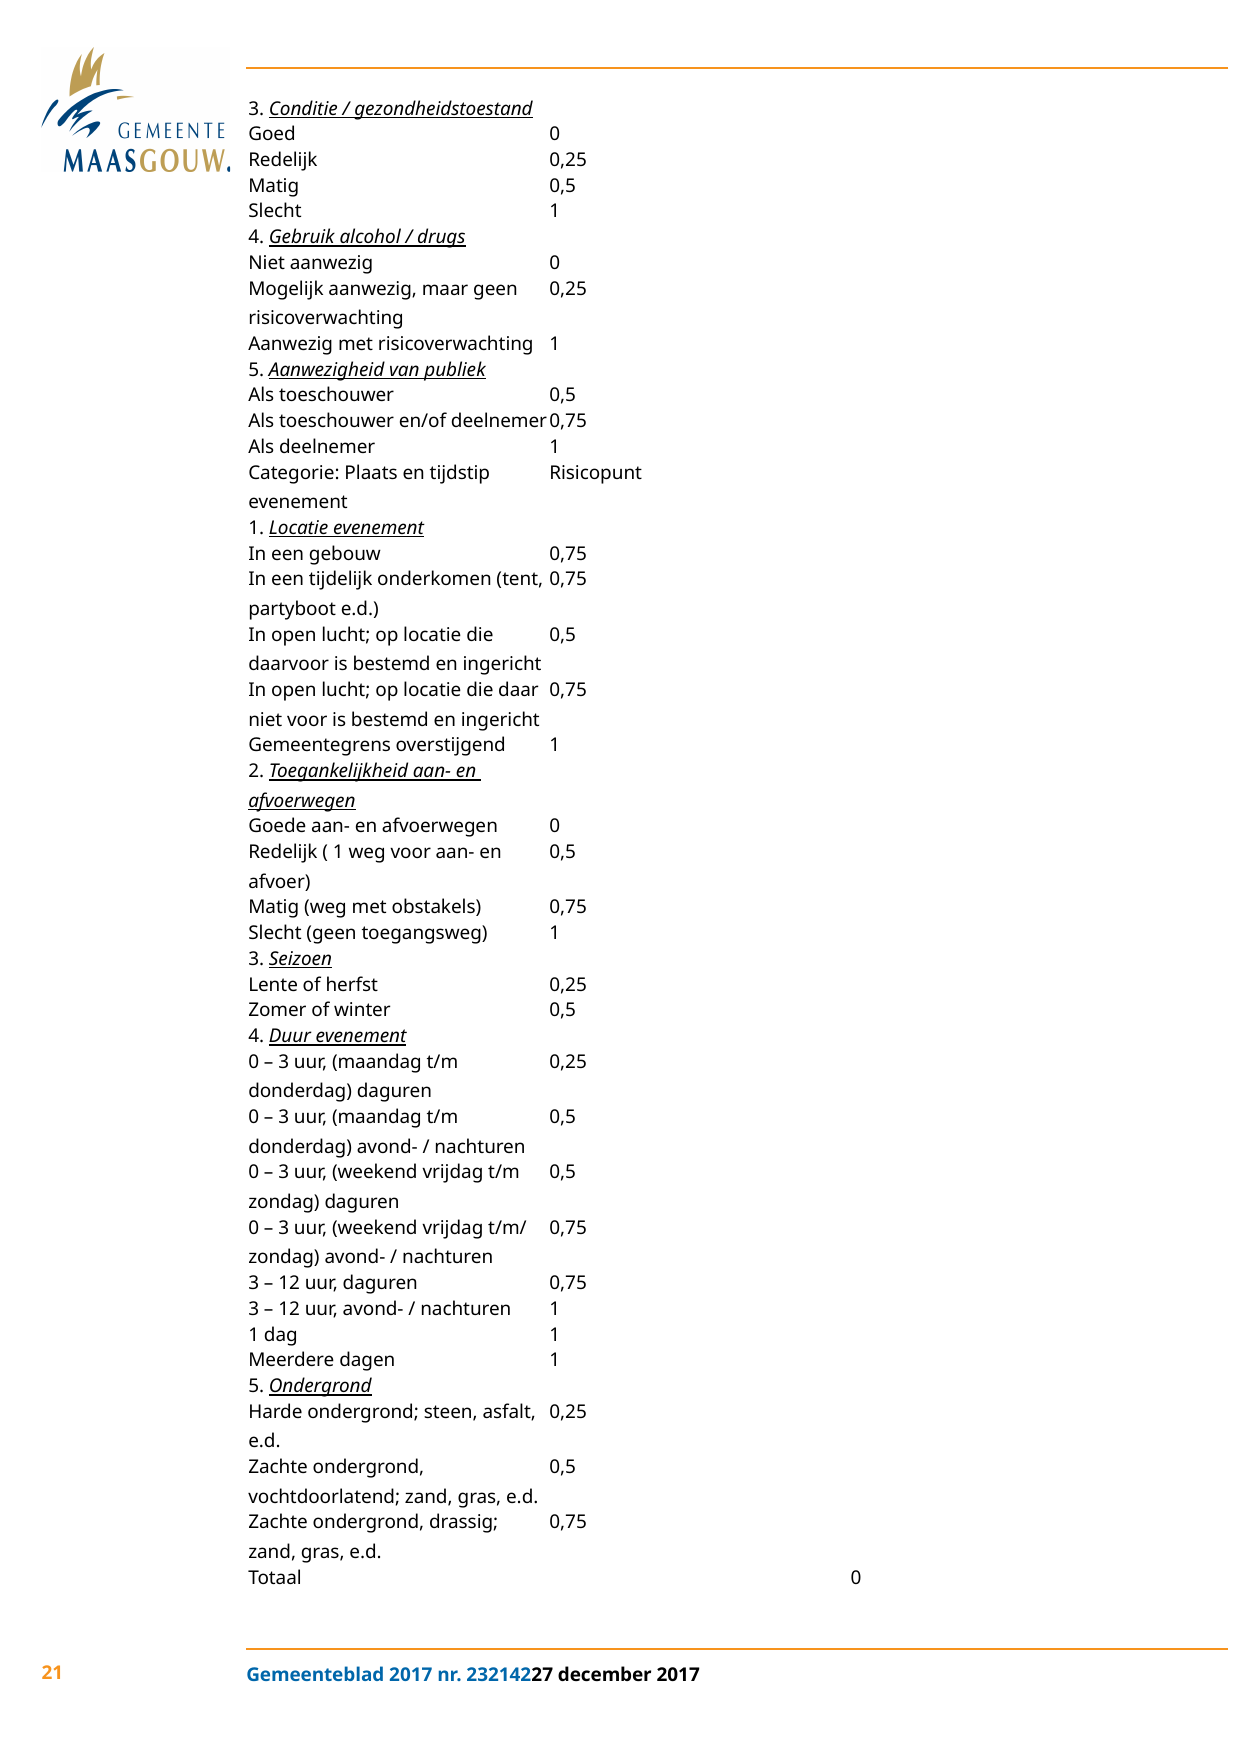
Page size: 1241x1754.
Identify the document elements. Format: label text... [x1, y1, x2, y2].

table_cell [850, 330, 1152, 356]
table_cell [549, 95, 850, 121]
table_cell Als toeschouwer en/of deelnemer [248, 408, 549, 433]
table_cell [850, 172, 1152, 198]
table_cell 5. Ondergrond [248, 1372, 549, 1398]
table_cell 0,25 [549, 1048, 850, 1103]
table_cell 0,5 [549, 1453, 850, 1508]
table_cell 0 – 3 uur, (maandag t/m donderdag) avond- / nachturen [248, 1103, 549, 1159]
table_cell 0,5 [549, 997, 850, 1022]
table_cell [850, 1398, 1152, 1453]
table_cell [850, 1159, 1152, 1214]
table_cell [850, 1214, 1152, 1269]
table_cell 0,5 [549, 382, 850, 407]
table_cell 0 – 3 uur, (maandag t/m donderdag) daguren [248, 1048, 549, 1103]
table_cell Aanwezig met risicoverwachting [248, 330, 549, 356]
table_cell In open lucht; op locatie die daar niet voor is bestemd en ingericht [248, 676, 549, 732]
table_cell [549, 757, 850, 813]
table_cell Categorie: Plaats en tijdstip evenement [248, 459, 549, 514]
table_cell [850, 198, 1152, 223]
table_cell 0,75 [549, 1509, 850, 1564]
table_cell [850, 433, 1152, 459]
table_cell [850, 1269, 1152, 1295]
table_cell 1 dag [248, 1321, 549, 1346]
table_cell 0,75 [549, 1214, 850, 1269]
table_cell [850, 1295, 1152, 1321]
table_cell 1 [549, 1295, 850, 1321]
table_cell 0 [549, 249, 850, 275]
table_cell Zachte ondergrond, drassig; zand, gras, e.d. [248, 1509, 549, 1564]
table_cell Mogelijk aanwezig, maar geen risicoverwachting [248, 275, 549, 330]
table_cell Harde ondergrond; steen, asfalt, e.d. [248, 1398, 549, 1453]
table_cell In open lucht; op locatie die daarvoor is bestemd en ingericht [248, 621, 549, 676]
table_cell 3. Seizoen [248, 945, 549, 971]
table_cell 0,5 [549, 172, 850, 198]
table_cell 1 [549, 433, 850, 459]
table_cell Redelijk [248, 146, 549, 172]
table_cell 1. Locatie evenement [248, 514, 549, 540]
table_cell 1 [549, 732, 850, 757]
table_cell 1 [549, 330, 850, 356]
table_cell Risicopunt [549, 459, 850, 514]
table_cell 0,5 [549, 621, 850, 676]
table_cell [549, 945, 850, 971]
table_cell [850, 382, 1152, 407]
table_cell [850, 1103, 1152, 1159]
table_cell [850, 275, 1152, 330]
picture [41, 47, 231, 172]
table_cell [850, 813, 1152, 838]
table_cell [850, 732, 1152, 757]
table_cell [850, 919, 1152, 945]
table_cell [850, 621, 1152, 676]
table_cell [850, 95, 1152, 121]
table_cell [549, 1372, 850, 1398]
table_cell 0 – 3 uur, (weekend vrijdag t/m zondag) daguren [248, 1159, 549, 1214]
table_cell [850, 459, 1152, 514]
table_cell Als deelnemer [248, 433, 549, 459]
table_cell Slecht (geen toegangsweg) [248, 919, 549, 945]
table_cell [850, 838, 1152, 894]
table_cell Goed [248, 121, 549, 146]
table_cell 0,25 [549, 146, 850, 172]
table_cell In een gebouw [248, 540, 549, 566]
table_cell Slecht [248, 198, 549, 223]
table_cell 4. Gebruik alcohol / drugs [248, 224, 549, 249]
table_cell [850, 540, 1152, 566]
table_cell [850, 146, 1152, 172]
table_cell [549, 224, 850, 249]
table_cell 0 [549, 813, 850, 838]
table_cell Matig (weg met obstakels) [248, 894, 549, 919]
table_cell [850, 971, 1152, 997]
table_cell 0,75 [549, 676, 850, 732]
table_cell Als toeschouwer [248, 382, 549, 407]
table_cell [549, 1022, 850, 1048]
table_cell Lente of herfst [248, 971, 549, 997]
table_cell 2. Toegankelijkheid aan- en afvoerwegen [248, 757, 549, 813]
table_cell [850, 945, 1152, 971]
table_cell Niet aanwezig [248, 249, 549, 275]
table_cell 1 [549, 198, 850, 223]
table_cell 3 – 12 uur, daguren [248, 1269, 549, 1295]
table_cell [850, 249, 1152, 275]
table_cell 1 [549, 1321, 850, 1346]
table_cell Zachte ondergrond, vochtdoorlatend; zand, gras, e.d. [248, 1453, 549, 1508]
table_cell Goede aan- en afvoerwegen [248, 813, 549, 838]
table_cell Matig [248, 172, 549, 198]
table_cell [850, 1321, 1152, 1346]
table_cell [850, 1372, 1152, 1398]
table_cell 0 [850, 1564, 1152, 1589]
table_cell 0,75 [549, 894, 850, 919]
table_cell 5. Aanwezigheid van publiek [248, 356, 549, 382]
table_cell 0,75 [549, 408, 850, 433]
table_cell Redelijk ( 1 weg voor aan- en afvoer) [248, 838, 549, 894]
table_cell In een tijdelijk onderkomen (tent, partyboot e.d.) [248, 566, 549, 621]
table_cell 0,75 [549, 1269, 850, 1295]
table_cell [850, 514, 1152, 540]
table_cell 0,25 [549, 971, 850, 997]
table_cell 3 – 12 uur, avond- / nachturen [248, 1295, 549, 1321]
table_cell 1 [549, 919, 850, 945]
table_cell [850, 997, 1152, 1022]
table_cell Meerdere dagen [248, 1346, 549, 1372]
table_cell [850, 757, 1152, 813]
table_cell [850, 356, 1152, 382]
table_cell 0 [549, 121, 850, 146]
table_cell [850, 1022, 1152, 1048]
table_cell [850, 566, 1152, 621]
table_cell [549, 356, 850, 382]
table_cell 0 – 3 uur, (weekend vrijdag t/m/ zondag) avond- / nachturen [248, 1214, 549, 1269]
table_cell [549, 1564, 850, 1589]
table_cell [850, 1509, 1152, 1564]
table_cell [850, 224, 1152, 249]
table_cell 0,5 [549, 838, 850, 894]
table_cell 4. Duur evenement [248, 1022, 549, 1048]
table_cell [850, 676, 1152, 732]
table_cell 0,75 [549, 540, 850, 566]
table_cell 0,25 [549, 275, 850, 330]
table_cell [850, 894, 1152, 919]
table_cell 1 [549, 1346, 850, 1372]
table_cell [549, 514, 850, 540]
table_cell Zomer of winter [248, 997, 549, 1022]
table_cell [850, 408, 1152, 433]
table_cell Gemeentegrens overstijgend [248, 732, 549, 757]
table_cell [850, 1453, 1152, 1508]
table_cell 3. Conditie / gezondheidstoestand [248, 95, 549, 121]
table_cell 0,75 [549, 566, 850, 621]
table_cell [850, 1048, 1152, 1103]
table_cell 0,5 [549, 1103, 850, 1159]
table_cell [850, 121, 1152, 146]
table_cell 0,5 [549, 1159, 850, 1214]
table_cell 0,25 [549, 1398, 850, 1453]
table_cell [850, 1346, 1152, 1372]
table_cell Totaal [248, 1564, 549, 1589]
